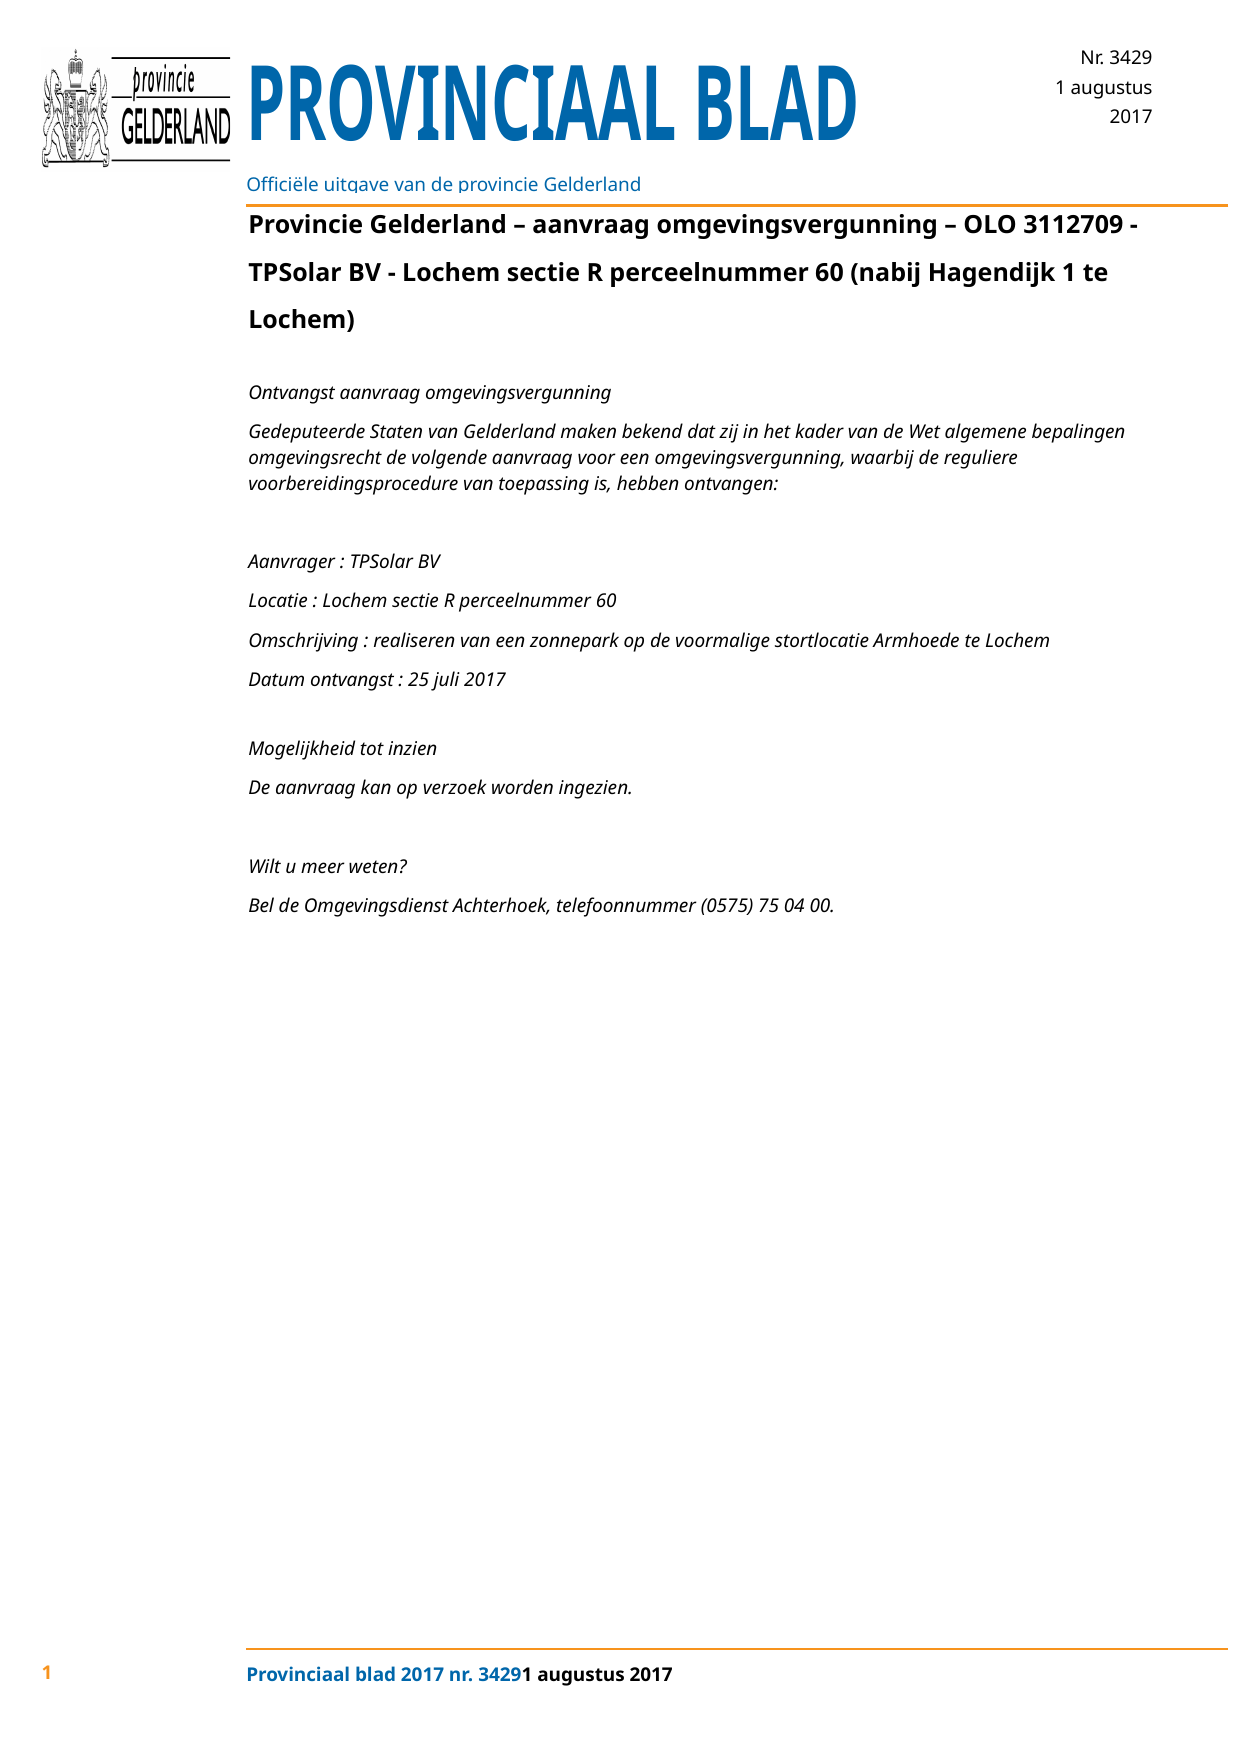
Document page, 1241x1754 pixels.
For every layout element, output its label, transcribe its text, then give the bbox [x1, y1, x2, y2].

text Aanvrager : TPSolar BV [248, 548, 1152, 574]
text Provincie Gelderland – aanvraag omgevingsvergunning – OLO 3112709 - TPSolar BV - Lochem sectie R perceelnummer 60 (nabij Hagendijk 1 te Lochem) [248, 207, 1152, 336]
text Wilt u meer weten? [248, 853, 1152, 878]
text Gedeputeerde Staten van Gelderland maken bekend dat zij in het kader van de Wet algemene bepalingen omgevingsrecht de volgende aanvraag voor een omgevingsvergunning, waarbij de reguliere voorbereidingsprocedure van toepassing is, hebben ontvangen: [248, 418, 1152, 496]
picture [41, 47, 231, 172]
text Bel de Omgevingsdienst Achterhoek, telefoonnummer (0575) 75 04 00. [248, 892, 1152, 918]
text Mogelijkheid tot inzien [248, 735, 1152, 761]
text Omschrijving : realiseren van een zonnepark op de voormalige stortlocatie Armhoede te Lochem [248, 627, 1152, 653]
text De aanvraag kan op verzoek worden ingezien. [248, 774, 1152, 800]
text Ontvangst aanvraag omgevingsvergunning [248, 379, 1152, 405]
text Locatie : Lochem sectie R perceelnummer 60 [248, 588, 1152, 613]
text Datum ontvangst : 25 juli 2017 [248, 666, 1152, 692]
